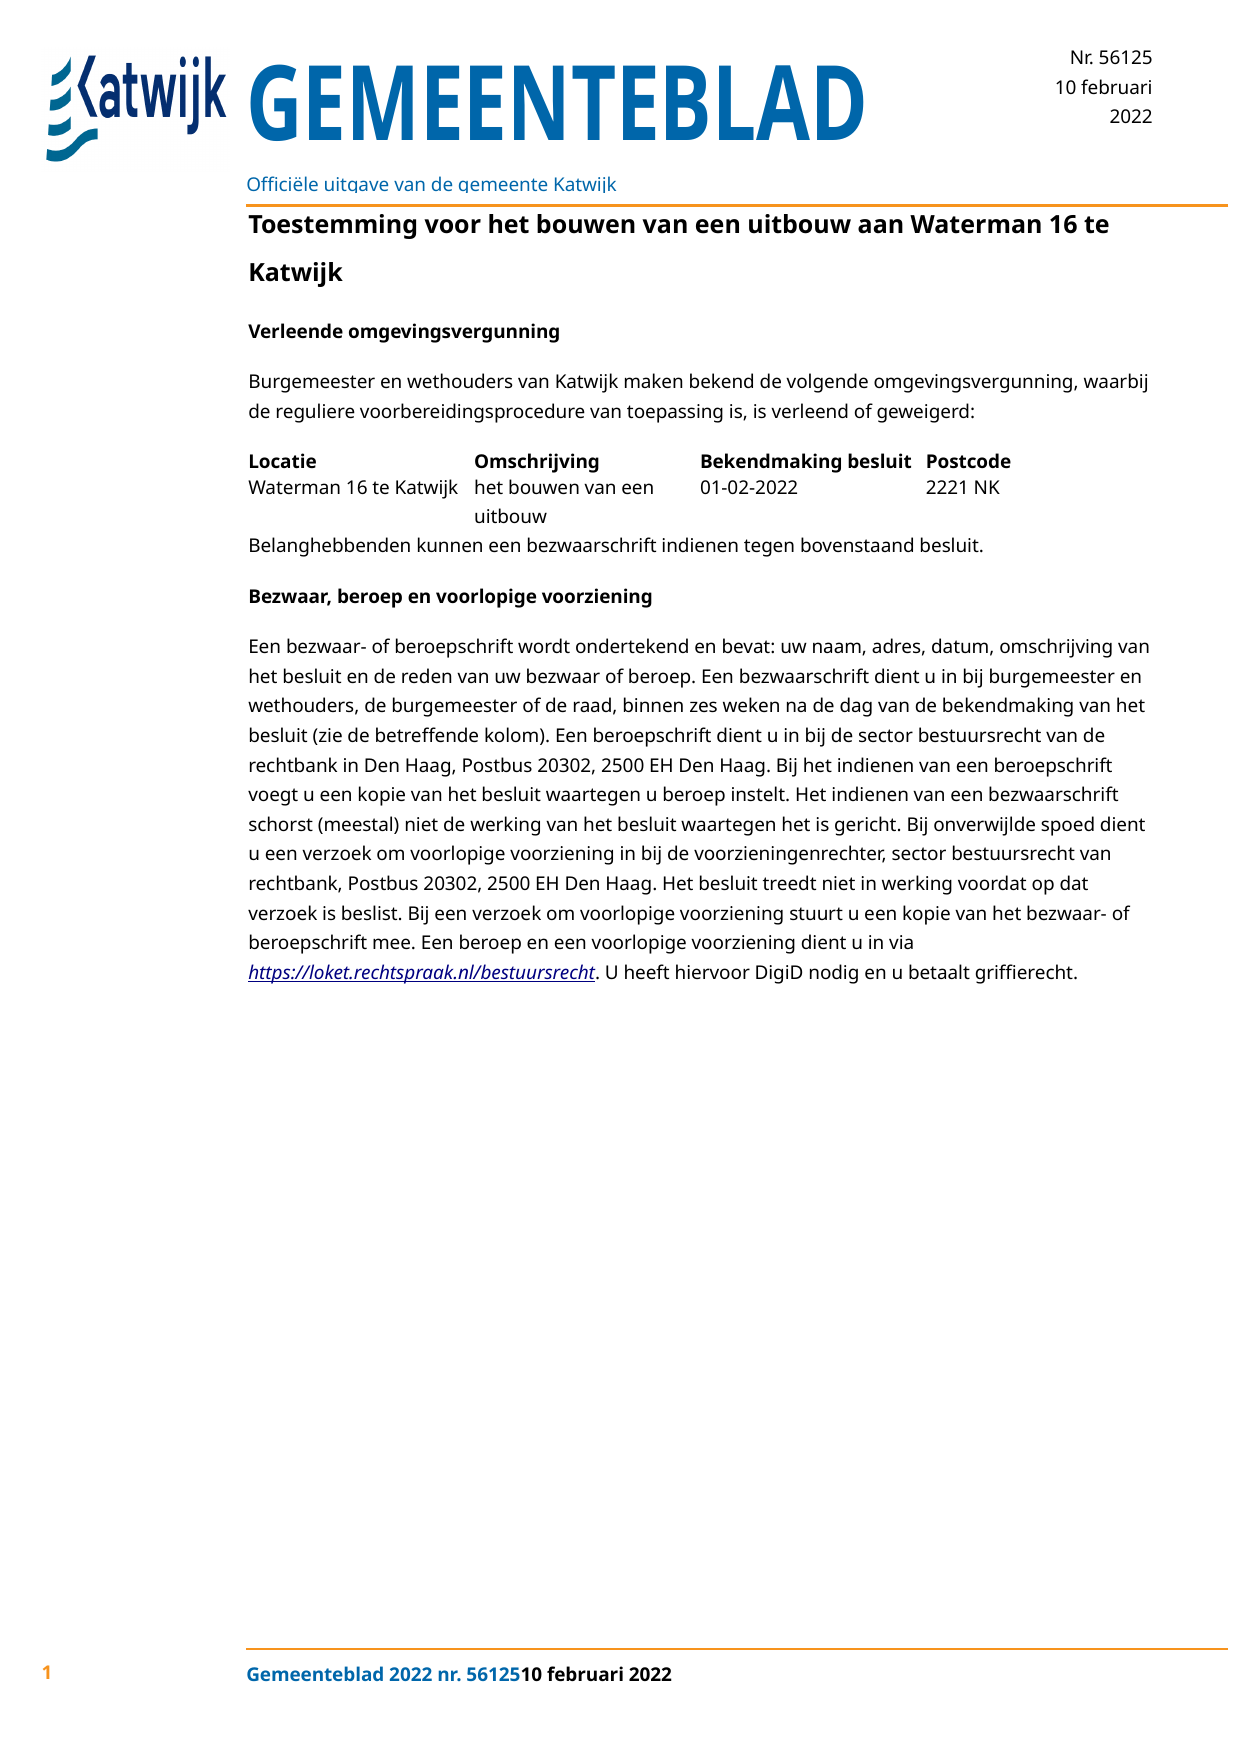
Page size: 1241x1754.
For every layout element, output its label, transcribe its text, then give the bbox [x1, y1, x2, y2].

table_cell 2221 NK [926, 474, 1152, 529]
table_header Postcode [926, 449, 1152, 474]
text Toestemming voor het bouwen van een uitbouw aan Waterman 16 te Katwijk [248, 207, 1152, 288]
text Burgemeester en wethouders van Katwijk maken bekend de volgende omgevingsvergunning, waarbij de reguliere voorbereidingsprocedure van toepassing is, is verleend of geweigerd: [248, 368, 1152, 424]
table_header Omschrijving [474, 449, 700, 474]
table_cell Waterman 16 te Katwijk [248, 474, 474, 529]
text Belanghebbenden kunnen een bezwaarschrift indienen tegen bovenstaand besluit. [248, 533, 1152, 558]
text Een bezwaar- of beroepschrift wordt ondertekend en bevat: uw naam, adres, datum, omschrijving van het besluit en de reden van uw bezwaar of beroep. Een bezwaarschrift dient u in bij burgemeester en wethouders, de burgemeester of de raad, binnen zes weken na de dag van de bekendmaking van het besluit (zie de betreffende kolom). Een beroepschrift dient u in bij de sector bestuursrecht van de rechtbank in Den Haag, Postbus 20302, 2500 EH Den Haag. Bij het indienen van een beroepschrift voegt u een kopie van het besluit waartegen u beroep instelt. Het indienen van een bezwaarschrift schorst (meestal) niet de werking van het besluit waartegen het is gericht. Bij onverwijlde spoed dient u een verzoek om voorlopige voorziening in bij de voorzieningenrechter, sector bestuursrecht van rechtbank, Postbus 20302, 2500 EH Den Haag. Het besluit treedt niet in werking voordat op dat verzoek is beslist. Bij een verzoek om voorlopige voorziening stuurt u een kopie van het bezwaar- of beroepschrift mee. Een beroep en een voorlopige voorziening dient u in via https://loket.rechtspraak.nl/bestuursrecht. U heeft hiervoor DigiD nodig en u betaalt griffierecht. [248, 633, 1152, 985]
table_cell het bouwen van een uitbouw [474, 474, 700, 529]
picture [41, 47, 231, 172]
table_header Bekendmaking besluit [700, 449, 926, 474]
text Bezwaar, beroep en voorlopige voorziening [248, 583, 1152, 609]
text Verleende omgevingsvergunning [248, 318, 1152, 344]
table_header Locatie [248, 449, 474, 474]
table_cell 01-02-2022 [700, 474, 926, 529]
